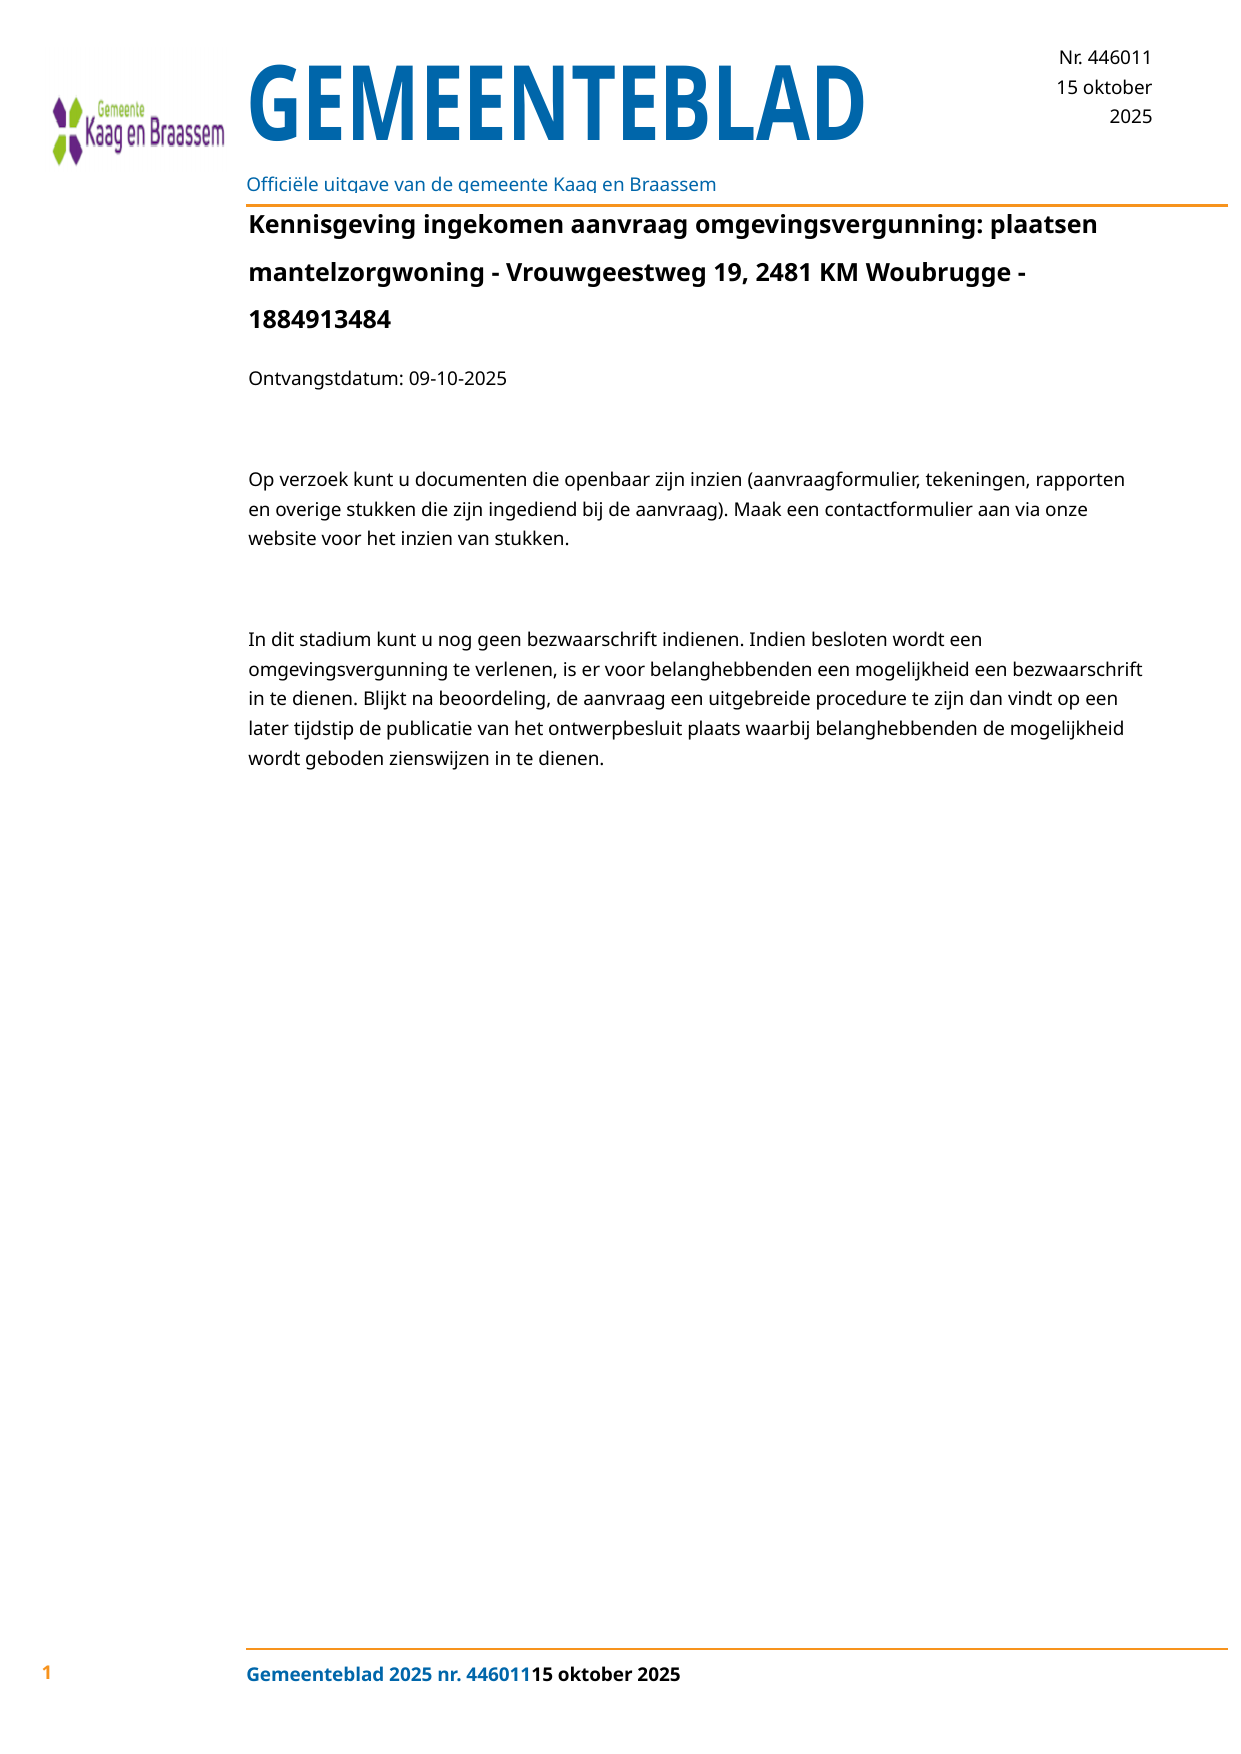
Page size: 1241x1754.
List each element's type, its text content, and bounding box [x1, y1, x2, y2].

text Kennisgeving ingekomen aanvraag omgevingsvergunning: plaatsen mantelzorgwoning - Vrouwgeestweg 19, 2481 KM Woubrugge - 1884913484 [248, 207, 1152, 336]
picture [41, 47, 231, 172]
text Ontvangstdatum: 09-10-2025 [248, 366, 1152, 391]
text In dit stadium kunt u nog geen bezwaarschrift indienen. Indien besloten wordt een omgevingsvergunning te verlenen, is er voor belanghebbenden een mogelijkheid een bezwaarschrift in te dienen. Blijkt na beoordeling, de aanvraag een uitgebreide procedure te zijn dan vindt op een later tijdstip de publicatie van het ontwerpbesluit plaats waarbij belanghebbenden de mogelijkheid wordt geboden zienswijzen in te dienen. [248, 626, 1152, 770]
text Op verzoek kunt u documenten die openbaar zijn inzien (aanvraagformulier, tekeningen, rapporten en overige stukken die zijn ingediend bij de aanvraag). Maak een contactformulier aan via onze website voor het inzien van stukken. [248, 466, 1152, 551]
